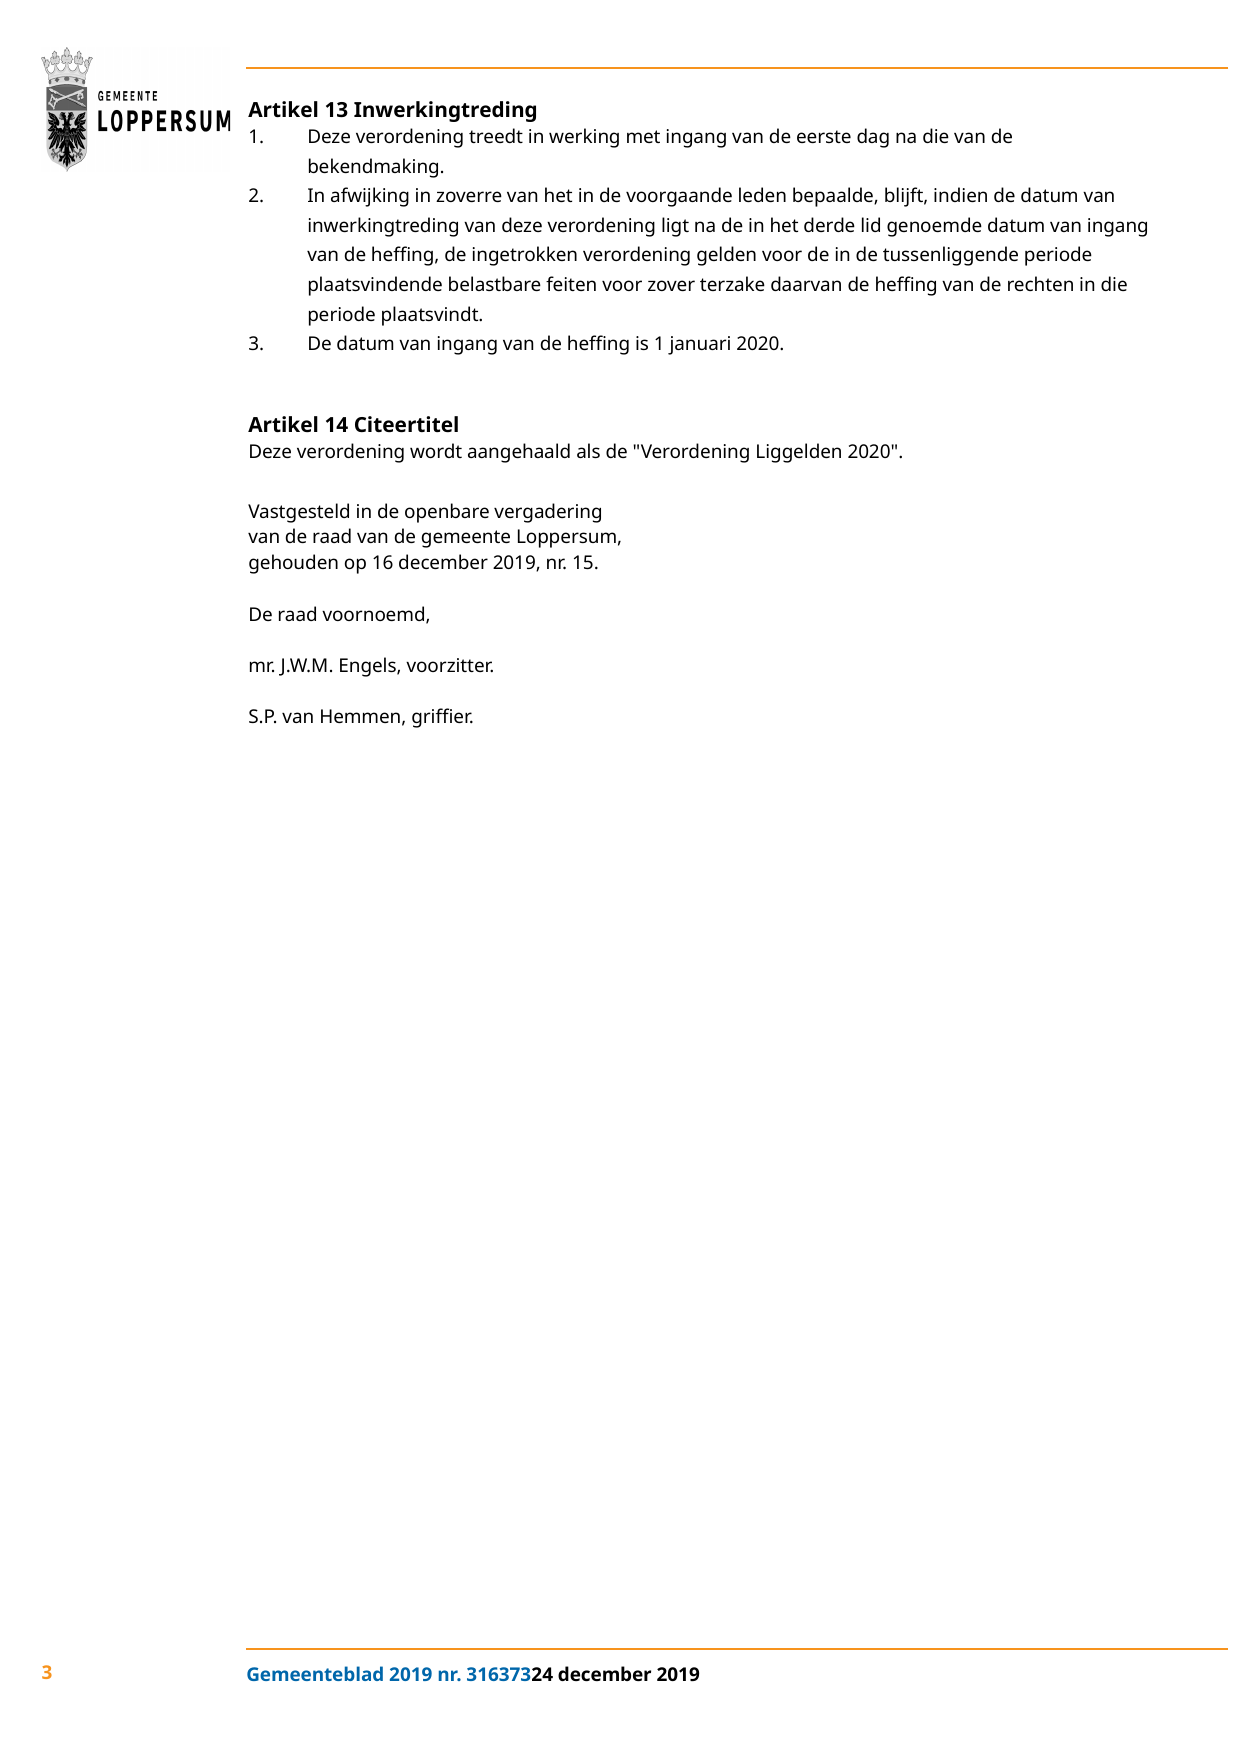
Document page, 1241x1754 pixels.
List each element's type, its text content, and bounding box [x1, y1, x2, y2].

text Artikel 14 Citeertitel [248, 410, 1152, 439]
text Deze verordening wordt aangehaald als de "Verordening Liggelden 2020". [248, 439, 1152, 464]
text van de raad van de gemeente Loppersum, [248, 524, 1152, 549]
text Artikel 13 Inwerkingtreding [248, 95, 1152, 123]
text gehouden op 16 december 2019, nr. 15. [248, 549, 1152, 575]
text Vastgesteld in de openbare vergadering [248, 498, 1152, 524]
picture [41, 47, 231, 172]
text mr. J.W.M. Engels, voorzitter. [248, 652, 1152, 678]
list In afwijking in zoverre van het in de voorgaande leden bepaalde, blijft, indien de datum van inwerkingtreding van deze verordening ligt na de in het derde lid genoemde datum van ingang van de heffing, de ingetrokken verordening gelden voor de in de tussenliggende periode plaatsvindende belastbare feiten voor zover terzake daarvan de heffing van de rechten in die periode plaatsvindt. [248, 182, 1152, 326]
list De datum van ingang van de heffing is 1 januari 2020. [248, 330, 1152, 356]
text S.P. van Hemmen, griffier. [248, 704, 1152, 729]
text De raad voornoemd, [248, 601, 1152, 627]
list Deze verordening treedt in werking met ingang van de eerste dag na die van de bekendmaking. [248, 123, 1152, 178]
